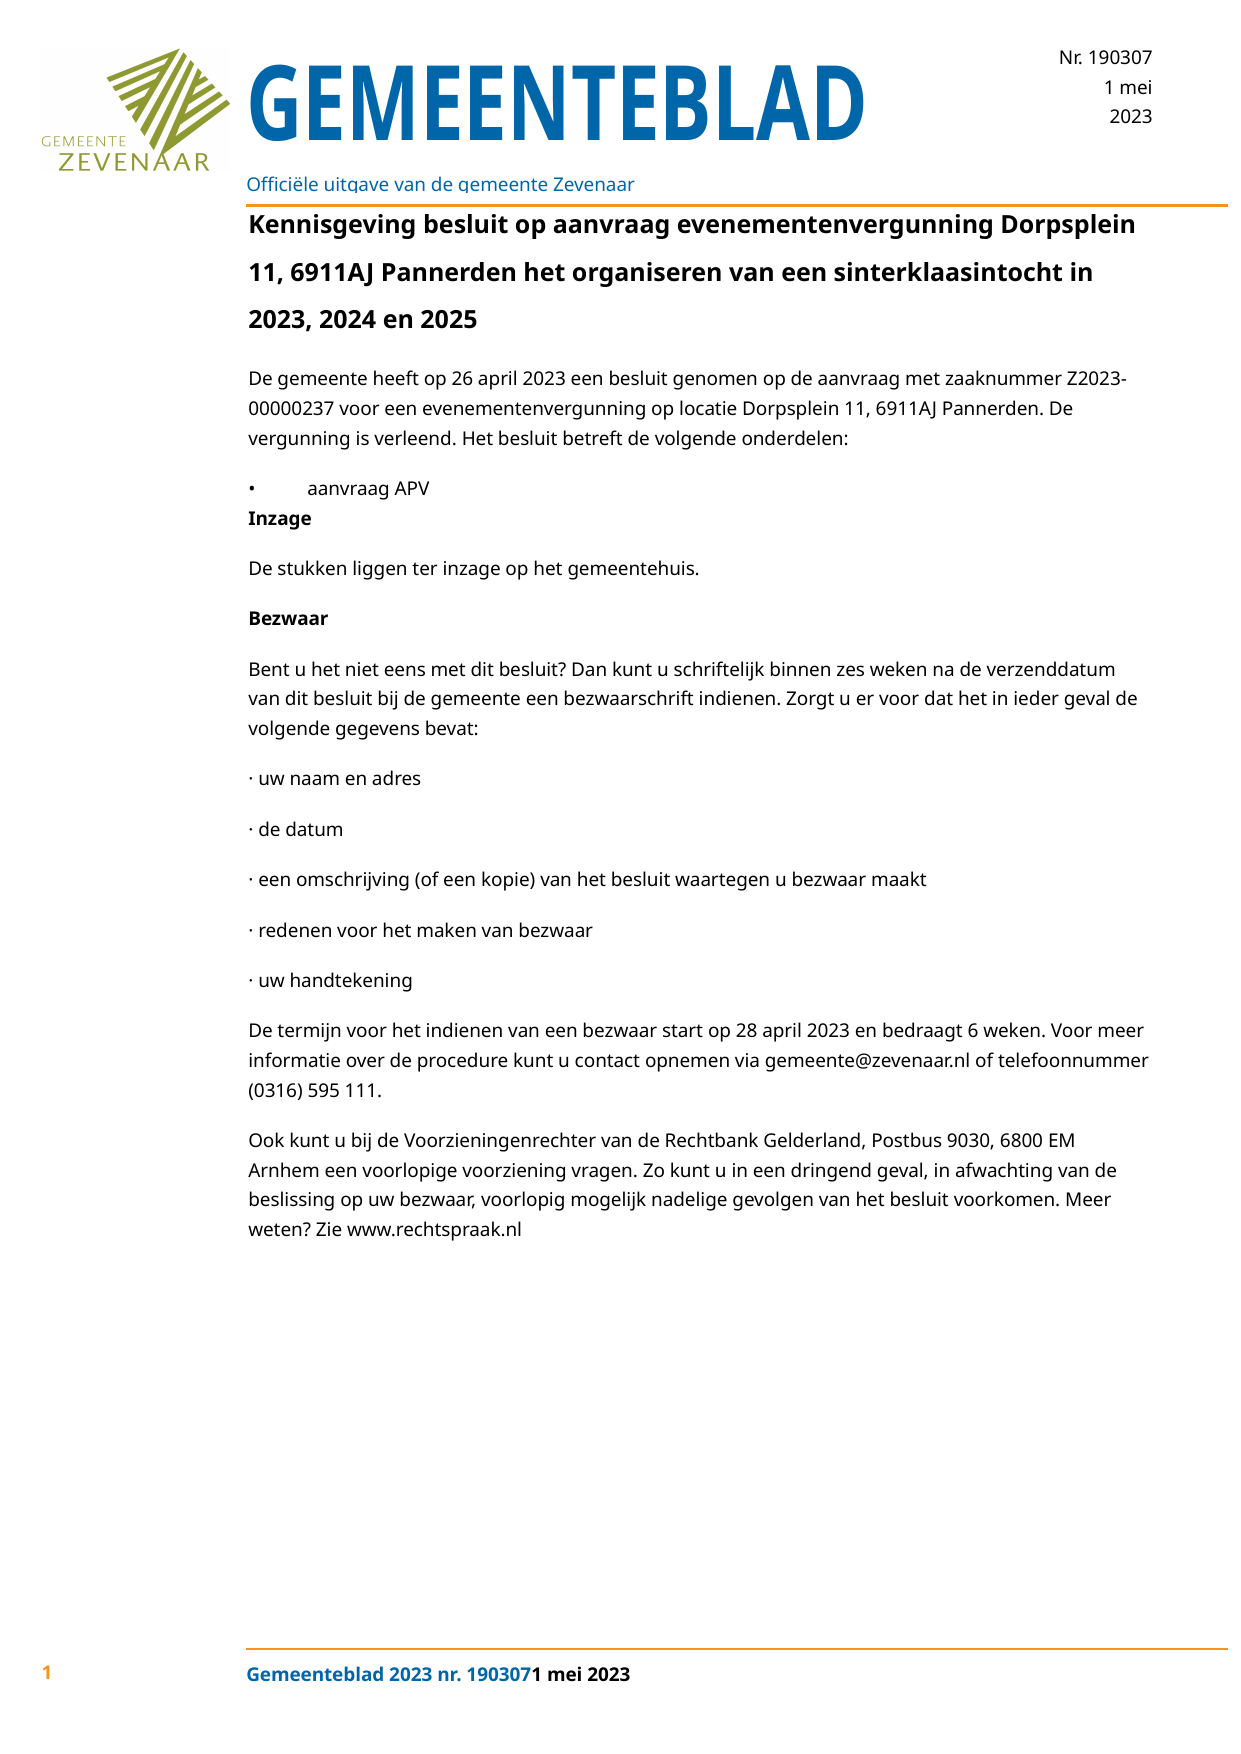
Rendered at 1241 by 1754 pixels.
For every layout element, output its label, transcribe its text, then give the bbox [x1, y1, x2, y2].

list aanvraag APV [248, 475, 1152, 501]
text Bent u het niet eens met dit besluit? Dan kunt u schriftelijk binnen zes weken na de verzenddatum van dit besluit bij de gemeente een bezwaarschrift indienen. Zorgt u er voor dat het in ieder geval de volgende gegevens bevat: [248, 656, 1152, 741]
text Kennisgeving besluit op aanvraag evenementenvergunning Dorpsplein 11, 6911AJ Pannerden het organiseren van een sinterklaasintocht in 2023, 2024 en 2025 [248, 207, 1152, 336]
text De gemeente heeft op 26 april 2023 een besluit genomen op de aanvraag met zaaknummer Z2023-00000237 voor een evenementenvergunning op locatie Dorpsplein 11, 6911AJ Pannerden. De vergunning is verleend. Het besluit betreft de volgende onderdelen: [248, 366, 1152, 450]
text Bezwaar [248, 606, 1152, 631]
text · de datum [248, 816, 1152, 842]
text Inzage [248, 505, 1152, 530]
text De termijn voor het indienen van een bezwaar start op 28 april 2023 en bedraagt 6 weken. Voor meer informatie over de procedure kunt u contact opnemen via gemeente@zevenaar.nl of telefoonnummer (0316) 595 111. [248, 1018, 1152, 1102]
text De stukken liggen ter inzage op het gemeentehuis. [248, 555, 1152, 581]
picture [41, 47, 231, 172]
text · uw handtekening [248, 967, 1152, 993]
text Ook kunt u bij de Voorzieningenrechter van de Rechtbank Gelderland, Postbus 9030, 6800 EM Arnhem een voorlopige voorziening vragen. Zo kunt u in een dringend geval, in afwachting van de beslissing op uw bezwaar, voorlopig mogelijk nadelige gevolgen van het besluit voorkomen. Meer weten? Zie www.rechtspraak.nl [248, 1127, 1152, 1242]
text · uw naam en adres [248, 766, 1152, 791]
text · redenen voor het maken van bezwaar [248, 917, 1152, 942]
text · een omschrijving (of een kopie) van het besluit waartegen u bezwaar maakt [248, 866, 1152, 892]
